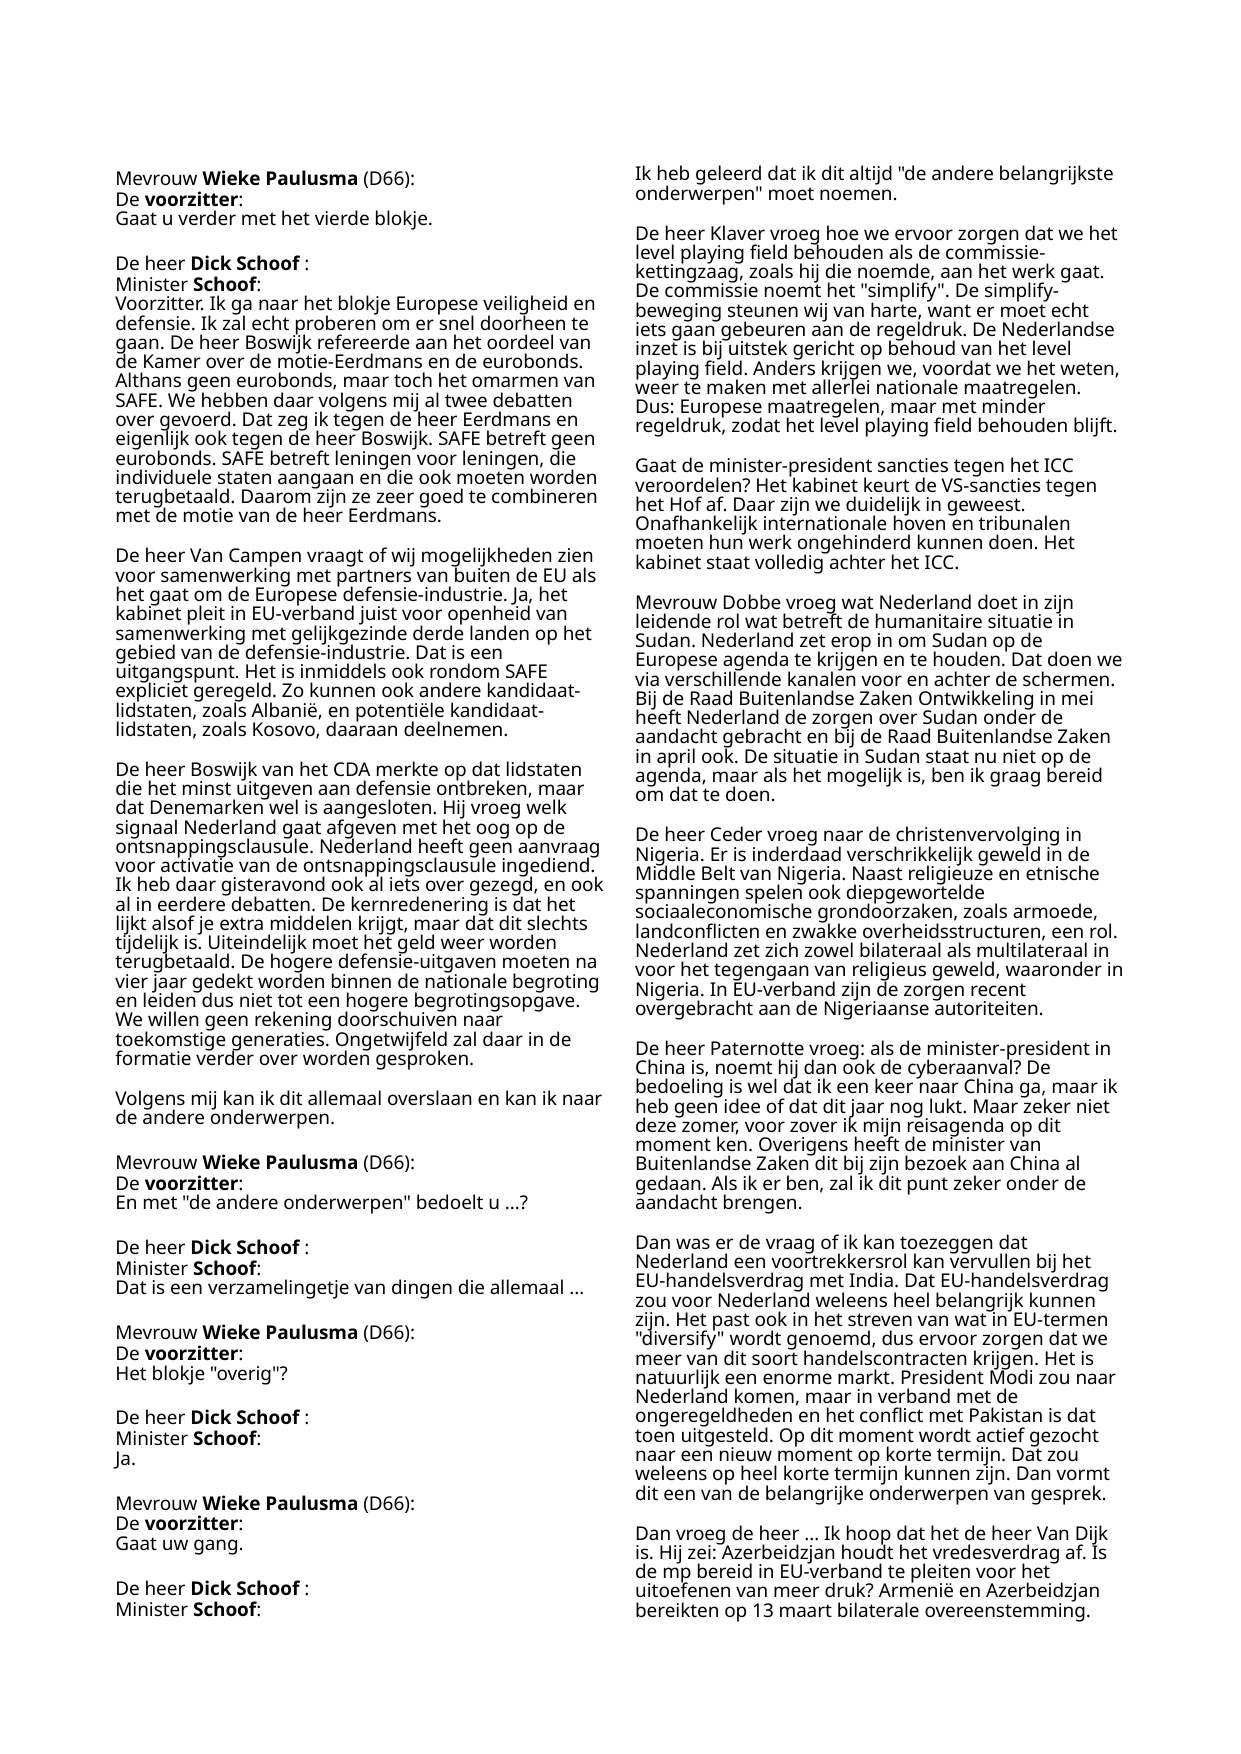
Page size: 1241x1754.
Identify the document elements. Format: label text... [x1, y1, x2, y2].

text Gaat u verder met het vierde blokje. [115, 210, 605, 229]
text Minister Schoof: [115, 1260, 605, 1279]
text De heer Dick Schoof : [115, 1404, 605, 1430]
text De heer Dick Schoof : [115, 250, 605, 276]
text De heer Boswijk van het CDA merkte op dat lidstaten die het minst uitgeven aan defensie ontbreken, maar dat Denemarken wel is aangesloten. Hij vroeg welk signaal Nederland gaat afgeven met het oog op de ontsnappingsclausule. Nederland heeft geen aanvraag voor activatie van de ontsnappingsclausule ingediend. Ik heb daar gisteravond ook al iets over gezegd, en ook al in eerdere debatten. De kernredenering is dat het lijkt alsof je extra middelen krijgt, maar dat dit slechts tijdelijk is. Uiteindelijk moet het geld weer worden terugbetaald. De hogere defensie-uitgaven moeten na vier jaar gedekt worden binnen de nationale begroting en leiden dus niet tot een hogere begrotingsopgave. We willen geen rekening doorschuiven naar toekomstige generaties. Ongetwijfeld zal daar in de formatie verder over worden gesproken. [115, 761, 605, 1069]
text Gaat uw gang. [115, 1535, 605, 1554]
text Minister Schoof: [115, 1430, 605, 1449]
text De voorzitter: [115, 191, 605, 210]
text Minister Schoof: [115, 276, 605, 295]
text De voorzitter: [115, 1175, 605, 1194]
text De heer Dick Schoof : [115, 1575, 605, 1601]
text Mevrouw Wieke Paulusma (D66): [115, 1490, 605, 1515]
text Ja. [115, 1449, 605, 1469]
text De heer Klaver vroeg hoe we ervoor zorgen dat we het level playing field behouden als de commissie-kettingzaag, zoals hij die noemde, aan het werk gaat. De commissie noemt het "simplify". De simplify-beweging steunen wij van harte, want er moet echt iets gaan gebeuren aan de regeldruk. De Nederlandse inzet is bij uitstek gericht op behoud van het level playing field. Anders krijgen we, voordat we het weten, weer te maken met allerlei nationale maatregelen. Dus: Europese maatregelen, maar met minder regeldruk, zodat het level playing field behouden blijft. [635, 224, 1125, 437]
text De voorzitter: [115, 1345, 605, 1364]
text De voorzitter: [115, 1515, 605, 1535]
text Ik heb geleerd dat ik dit altijd "de andere belangrijkste onderwerpen" moet noemen. [635, 165, 1125, 204]
text Mevrouw Wieke Paulusma (D66): [115, 165, 605, 191]
text En met "de andere onderwerpen" bedoelt u …? [115, 1194, 605, 1213]
text Mevrouw Wieke Paulusma (D66): [115, 1319, 605, 1345]
text Mevrouw Dobbe vroeg wat Nederland doet in zijn leidende rol wat betreft de humanitaire situatie in Sudan. Nederland zet erop in om Sudan op de Europese agenda te krijgen en te houden. Dat doen we via verschillende kanalen voor en achter de schermen. Bij de Raad Buitenlandse Zaken Ontwikkeling in mei heeft Nederland de zorgen over Sudan onder de aandacht gebracht en bij de Raad Buitenlandse Zaken in april ook. De situatie in Sudan staat nu niet op de agenda, maar als het mogelijk is, ben ik graag bereid om dat te doen. [635, 594, 1125, 806]
text De heer Van Campen vraagt of wij mogelijkheden zien voor samenwerking met partners van buiten de EU als het gaat om de Europese defensie-industrie. Ja, het kabinet pleit in EU-verband juist voor openheid van samenwerking met gelijkgezinde derde landen op het gebied van de defensie-industrie. Dat is een uitgangspunt. Het is inmiddels ook rondom SAFE expliciet geregeld. Zo kunnen ook andere kandidaat-lidstaten, zoals Albanië, en potentiële kandidaat-lidstaten, zoals Kosovo, daaraan deelnemen. [115, 547, 605, 740]
text Het blokje "overig"? [115, 1364, 605, 1384]
text Dan vroeg de heer … Ik hoop dat het de heer Van Dijk is. Hij zei: Azerbeidzjan houdt het vredesverdrag af. Is de mp bereid in EU-verband te pleiten voor het uitoefenen van meer druk? Armenië en Azerbeidzjan bereikten op 13 maart bilaterale overeenstemming. [635, 1524, 1125, 1621]
text De heer Dick Schoof : [115, 1234, 605, 1260]
text Gaat de minister-president sancties tegen het ICC veroordelen? Het kabinet keurt de VS-sancties tegen het Hof af. Daar zijn we duidelijk in geweest. Onafhankelijk internationale hoven en tribunalen moeten hun werk ongehinderd kunnen doen. Het kabinet staat volledig achter het ICC. [635, 457, 1125, 573]
text Voorzitter. Ik ga naar het blokje Europese veiligheid en defensie. Ik zal echt proberen om er snel doorheen te gaan. De heer Boswijk refereerde aan het oordeel van de Kamer over de motie-Eerdmans en de eurobonds. Althans geen eurobonds, maar toch het omarmen van SAFE. We hebben daar volgens mij al twee debatten over gevoerd. Dat zeg ik tegen de heer Eerdmans en eigenlijk ook tegen de heer Boswijk. SAFE betreft geen eurobonds. SAFE betreft leningen voor leningen, die individuele staten aangaan en die ook moeten worden terugbetaald. Daarom zijn ze zeer goed te combineren met de motie van de heer Eerdmans. [115, 295, 605, 527]
text Volgens mij kan ik dit allemaal overslaan en kan ik naar de andere onderwerpen. [115, 1090, 605, 1128]
text De heer Paternotte vroeg: als de minister-president in China is, noemt hij dan ook de cyberaanval? De bedoeling is wel dat ik een keer naar China ga, maar ik heb geen idee of dat dit jaar nog lukt. Maar zeker niet deze zomer, voor zover ik mijn reisagenda op dit moment ken. Overigens heeft de minister van Buitenlandse Zaken dit bij zijn bezoek aan China al gedaan. Als ik er ben, zal ik dit punt zeker onder de aandacht brengen. [635, 1040, 1125, 1213]
text Minister Schoof: [115, 1601, 605, 1620]
text Dat is een verzamelingetje van dingen die allemaal … [115, 1279, 605, 1299]
text Mevrouw Wieke Paulusma (D66): [115, 1149, 605, 1175]
text De heer Ceder vroeg naar de christenvervolging in Nigeria. Er is inderdaad verschrikkelijk geweld in de Middle Belt van Nigeria. Naast religieuze en etnische spanningen spelen ook diepgewortelde sociaaleconomische grondoorzaken, zoals armoede, landconflicten en zwakke overheidsstructuren, een rol. Nederland zet zich zowel bilateraal als multilateraal in voor het tegengaan van religieus geweld, waaronder in Nigeria. In EU-verband zijn de zorgen recent overgebracht aan de Nigeriaanse autoriteiten. [635, 826, 1125, 1019]
text Dan was er de vraag of ik kan toezeggen dat Nederland een voortrekkersrol kan vervullen bij het EU-handelsverdrag met India. Dat EU-handelsverdrag zou voor Nederland weleens heel belangrijk kunnen zijn. Het past ook in het streven van wat in EU-termen "diversify" wordt genoemd, dus ervoor zorgen dat we meer van dit soort handelscontracten krijgen. Het is natuurlijk een enorme markt. President Modi zou naar Nederland komen, maar in verband met de ongeregeldheden en het conflict met Pakistan is dat toen uitgesteld. Op dit moment wordt actief gezocht naar een nieuw moment op korte termijn. Dat zou weleens op heel korte termijn kunnen zijn. Dan vormt dit een van de belangrijke onderwerpen van gesprek. [635, 1234, 1125, 1504]
